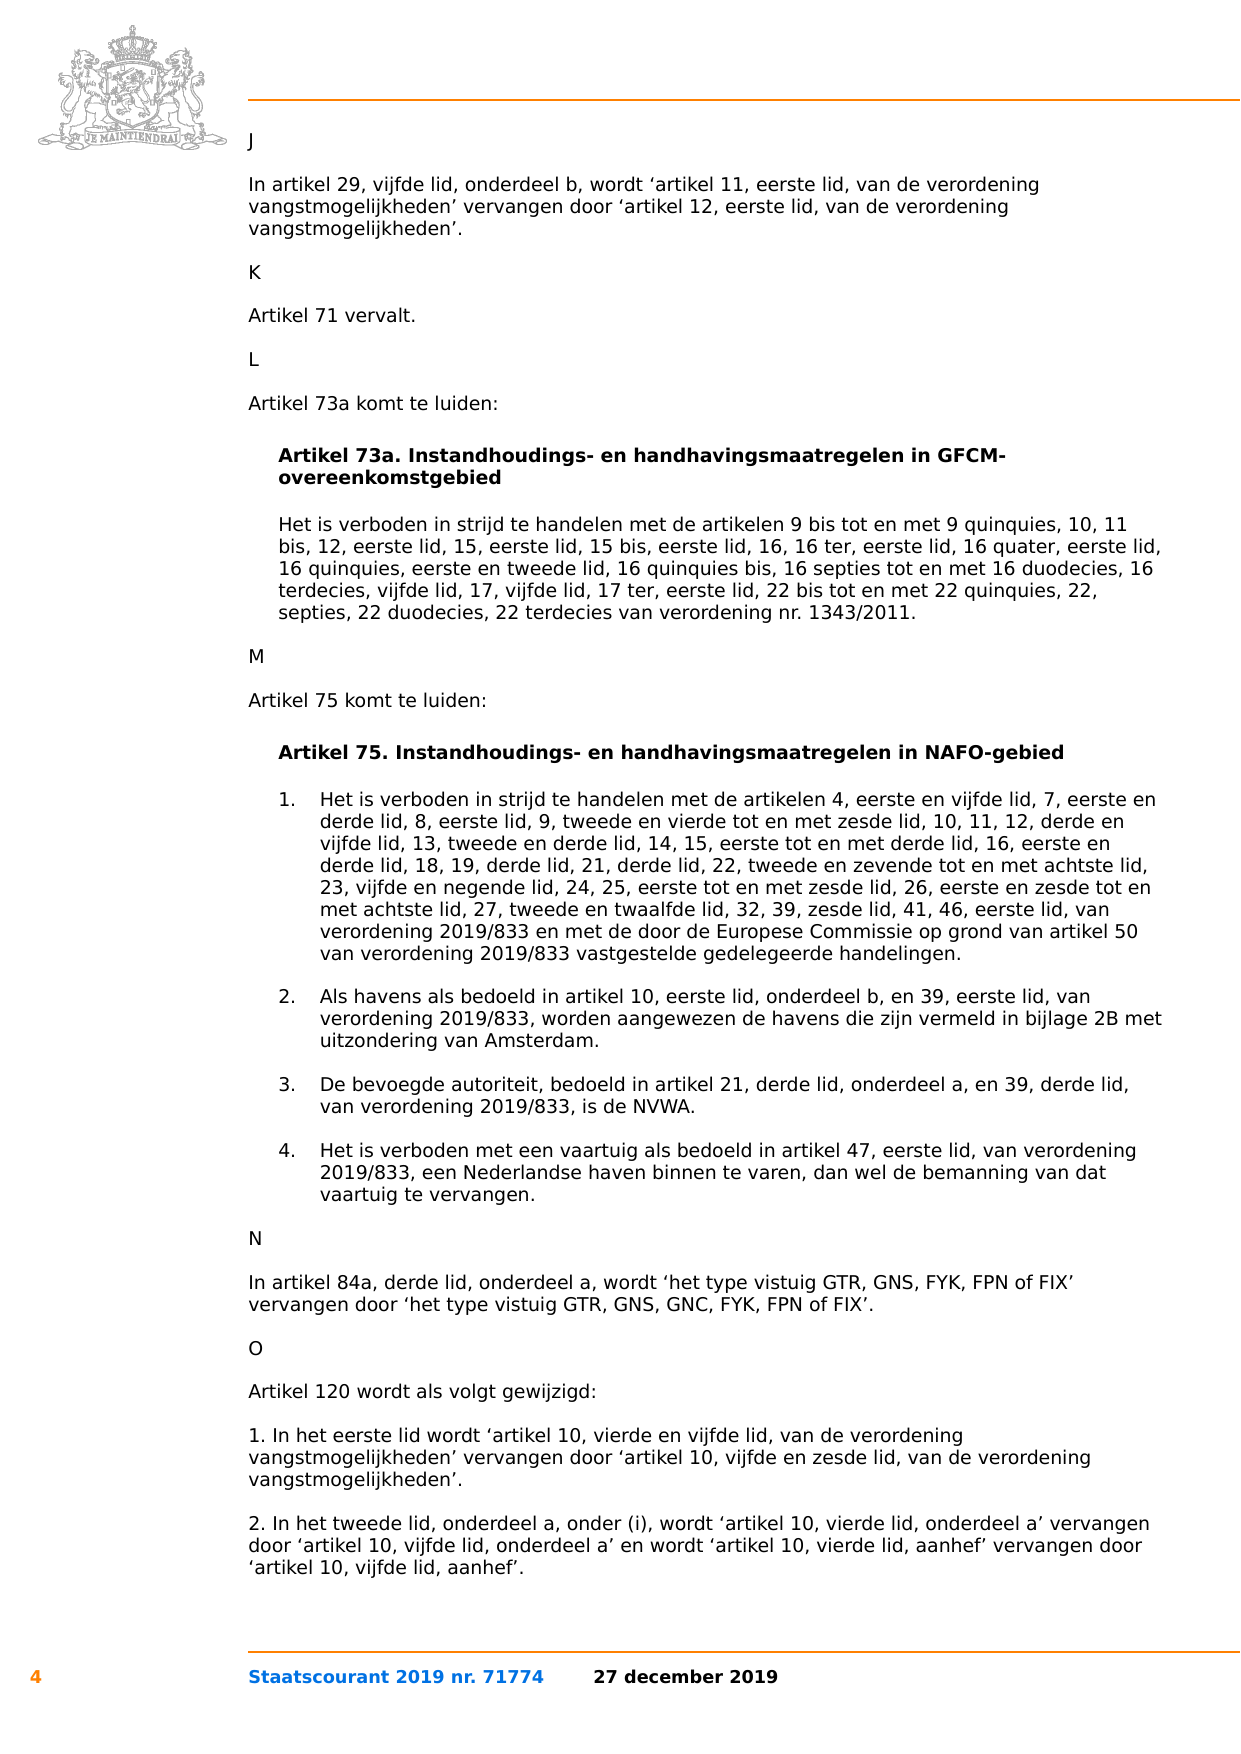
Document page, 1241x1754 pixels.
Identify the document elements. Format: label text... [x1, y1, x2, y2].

text J [248, 130, 1163, 152]
picture [38, 25, 227, 150]
text Artikel 120 wordt als volgt gewijzigd: [248, 1381, 1163, 1403]
text 4. Het is verboden met een vaartuig als bedoeld in artikel 47, eerste lid, van verordening 2019/833, een Nederlandse haven binnen te varen, dan wel de bemanning van dat vaartuig te vervangen. [278, 1140, 1163, 1206]
subtitle Artikel 73a. Instandhoudings- en handhavingsmaatregelen in GFCM-overeenkomstgebied [278, 445, 1163, 489]
text Artikel 71 vervalt. [248, 305, 1163, 327]
text 1. Het is verboden in strijd te handelen met de artikelen 4, eerste en vijfde lid, 7, eerste en derde lid, 8, eerste lid, 9, tweede en vierde tot en met zesde lid, 10, 11, 12, derde en vijfde lid, 13, tweede en derde lid, 14, 15, eerste tot en met derde lid, 16, eerste en derde lid, 18, 19, derde lid, 21, derde lid, 22, tweede en zevende tot en met achtste lid, 23, vijfde en negende lid, 24, 25, eerste tot en met zesde lid, 26, eerste en zesde tot en met achtste lid, 27, tweede en twaalfde lid, 32, 39, zesde lid, 41, 46, eerste lid, van verordening 2019/833 en met de door de Europese Commissie op grond van artikel 50 van verordening 2019/833 vastgestelde gedelegeerde handelingen. [278, 789, 1163, 964]
text 2. In het tweede lid, onderdeel a, onder (i), wordt ‘artikel 10, vierde lid, onderdeel a’ vervangen door ‘artikel 10, vijfde lid, onderdeel a’ en wordt ‘artikel 10, vierde lid, aanhef’ vervangen door ‘artikel 10, vijfde lid, aanhef’. [248, 1513, 1163, 1579]
text M [248, 646, 1163, 668]
text Het is verboden in strijd te handelen met de artikelen 9 bis tot en met 9 quinquies, 10, 11 bis, 12, eerste lid, 15, eerste lid, 15 bis, eerste lid, 16, 16 ter, eerste lid, 16 quater, eerste lid, 16 quinquies, eerste en tweede lid, 16 quinquies bis, 16 septies tot en met 16 duodecies, 16 terdecies, vijfde lid, 17, vijfde lid, 17 ter, eerste lid, 22 bis tot en met 22 quinquies, 22, septies, 22 duodecies, 22 terdecies van verordening nr. 1343/2011. [278, 514, 1163, 624]
text O [248, 1337, 1163, 1359]
text Artikel 75 komt te luiden: [248, 690, 1163, 712]
text Artikel 73a komt te luiden: [248, 393, 1163, 415]
text 2. Als havens als bedoeld in artikel 10, eerste lid, onderdeel b, en 39, eerste lid, van verordening 2019/833, worden aangewezen de havens die zijn vermeld in bijlage 2B met uitzondering van Amsterdam. [278, 986, 1163, 1052]
text 1. In het eerste lid wordt ‘artikel 10, vierde en vijfde lid, van de verordening vangstmogelijkheden’ vervangen door ‘artikel 10, vijfde en zesde lid, van de verordening vangstmogelijkheden’. [248, 1425, 1163, 1491]
text In artikel 29, vijfde lid, onderdeel b, wordt ‘artikel 11, eerste lid, van de verordening vangstmogelijkheden’ vervangen door ‘artikel 12, eerste lid, van de verordening vangstmogelijkheden’. [248, 174, 1163, 240]
text In artikel 84a, derde lid, onderdeel a, wordt ‘het type vistuig GTR, GNS, FYK, FPN of FIX’ vervangen door ‘het type vistuig GTR, GNS, GNC, FYK, FPN of FIX’. [248, 1272, 1163, 1316]
text 3. De bevoegde autoriteit, bedoeld in artikel 21, derde lid, onderdeel a, en 39, derde lid, van verordening 2019/833, is de NVWA. [278, 1074, 1163, 1118]
text L [248, 349, 1163, 371]
text K [248, 262, 1163, 283]
text N [248, 1228, 1163, 1250]
subtitle Artikel 75. Instandhoudings- en handhavingsmaatregelen in NAFO-gebied [278, 742, 1163, 764]
